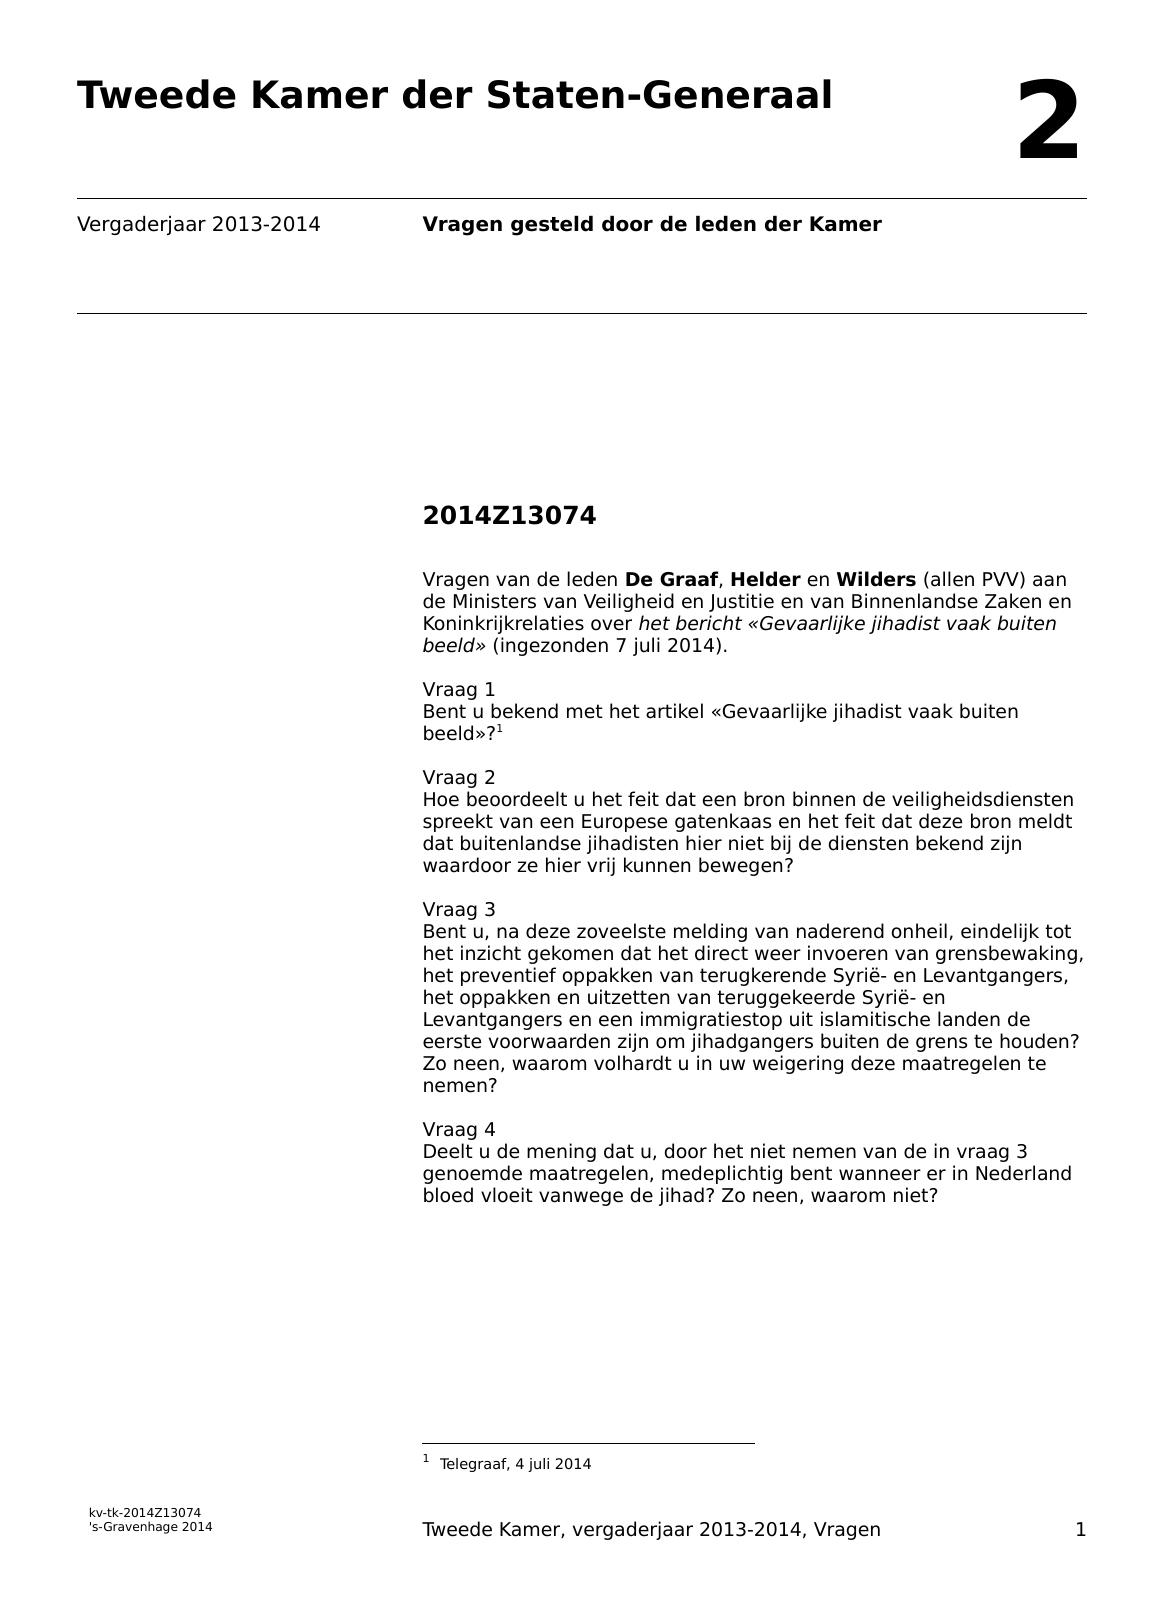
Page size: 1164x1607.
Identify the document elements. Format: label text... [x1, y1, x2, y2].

text Bent u, na deze zoveelste melding van naderend onheil, eindelijk tot het inzicht gekomen dat het direct weer invoeren van grensbewaking, het preventief oppakken van terugkerende Syrië- en Levantgangers, het oppakken en uitzetten van teruggekeerde Syrië- en Levantgangers en een immigratiestop uit islamitische landen de eerste voorwaarden zijn om jihadgangers buiten de grens te houden? Zo neen, waarom volhardt u in uw weigering deze maatregelen te nemen? [422, 921, 1087, 1097]
text 2014Z13074 [422, 501, 1087, 531]
text Vraag 3 [422, 899, 1087, 921]
table_header Tweede Kamer der Staten-Generaal [77, 59, 886, 198]
text Vraag 4 [422, 1119, 1087, 1141]
text Vraag 2 [422, 767, 1087, 789]
table_header 2 [886, 59, 1087, 198]
text Vragen van de leden De Graaf, Helder en Wilders (allen PVV) aan de Ministers van Veiligheid en Justitie en van Binnenlandse Zaken en Koninkrijkrelaties over het bericht «Gevaarlijke jihadist vaak buiten beeld» (ingezonden 7 juli 2014). [422, 569, 1087, 657]
text Bent u bekend met het artikel «Gevaarlijke jihadist vaak buiten beeld»? [422, 701, 1087, 745]
text Hoe beoordeelt u het feit dat een bron binnen de veiligheidsdiensten spreekt van een Europese gatenkaas en het feit dat deze bron meldt dat buitenlandse jihadisten hier niet bij de diensten bekend zijn waardoor ze hier vrij kunnen bewegen? [422, 789, 1087, 877]
text Deelt u de mening dat u, door het niet nemen van de in vraag 3 genoemde maatregelen, medeplichtig bent wanneer er in Nederland bloed vloeit vanwege de jihad? Zo neen, waarom niet? [422, 1141, 1087, 1207]
table_cell Vergaderjaar 2013-2014 [77, 199, 422, 313]
text 's-Gravenhage 2014 [88, 1520, 323, 1534]
table_cell Vragen gesteld door de leden der Kamer [422, 199, 1087, 313]
text kv-tk-2014Z13074 [88, 1506, 323, 1520]
text Telegraaf, 4 juli 2014 [422, 1452, 1087, 1474]
text Vraag 1 [422, 679, 1087, 701]
